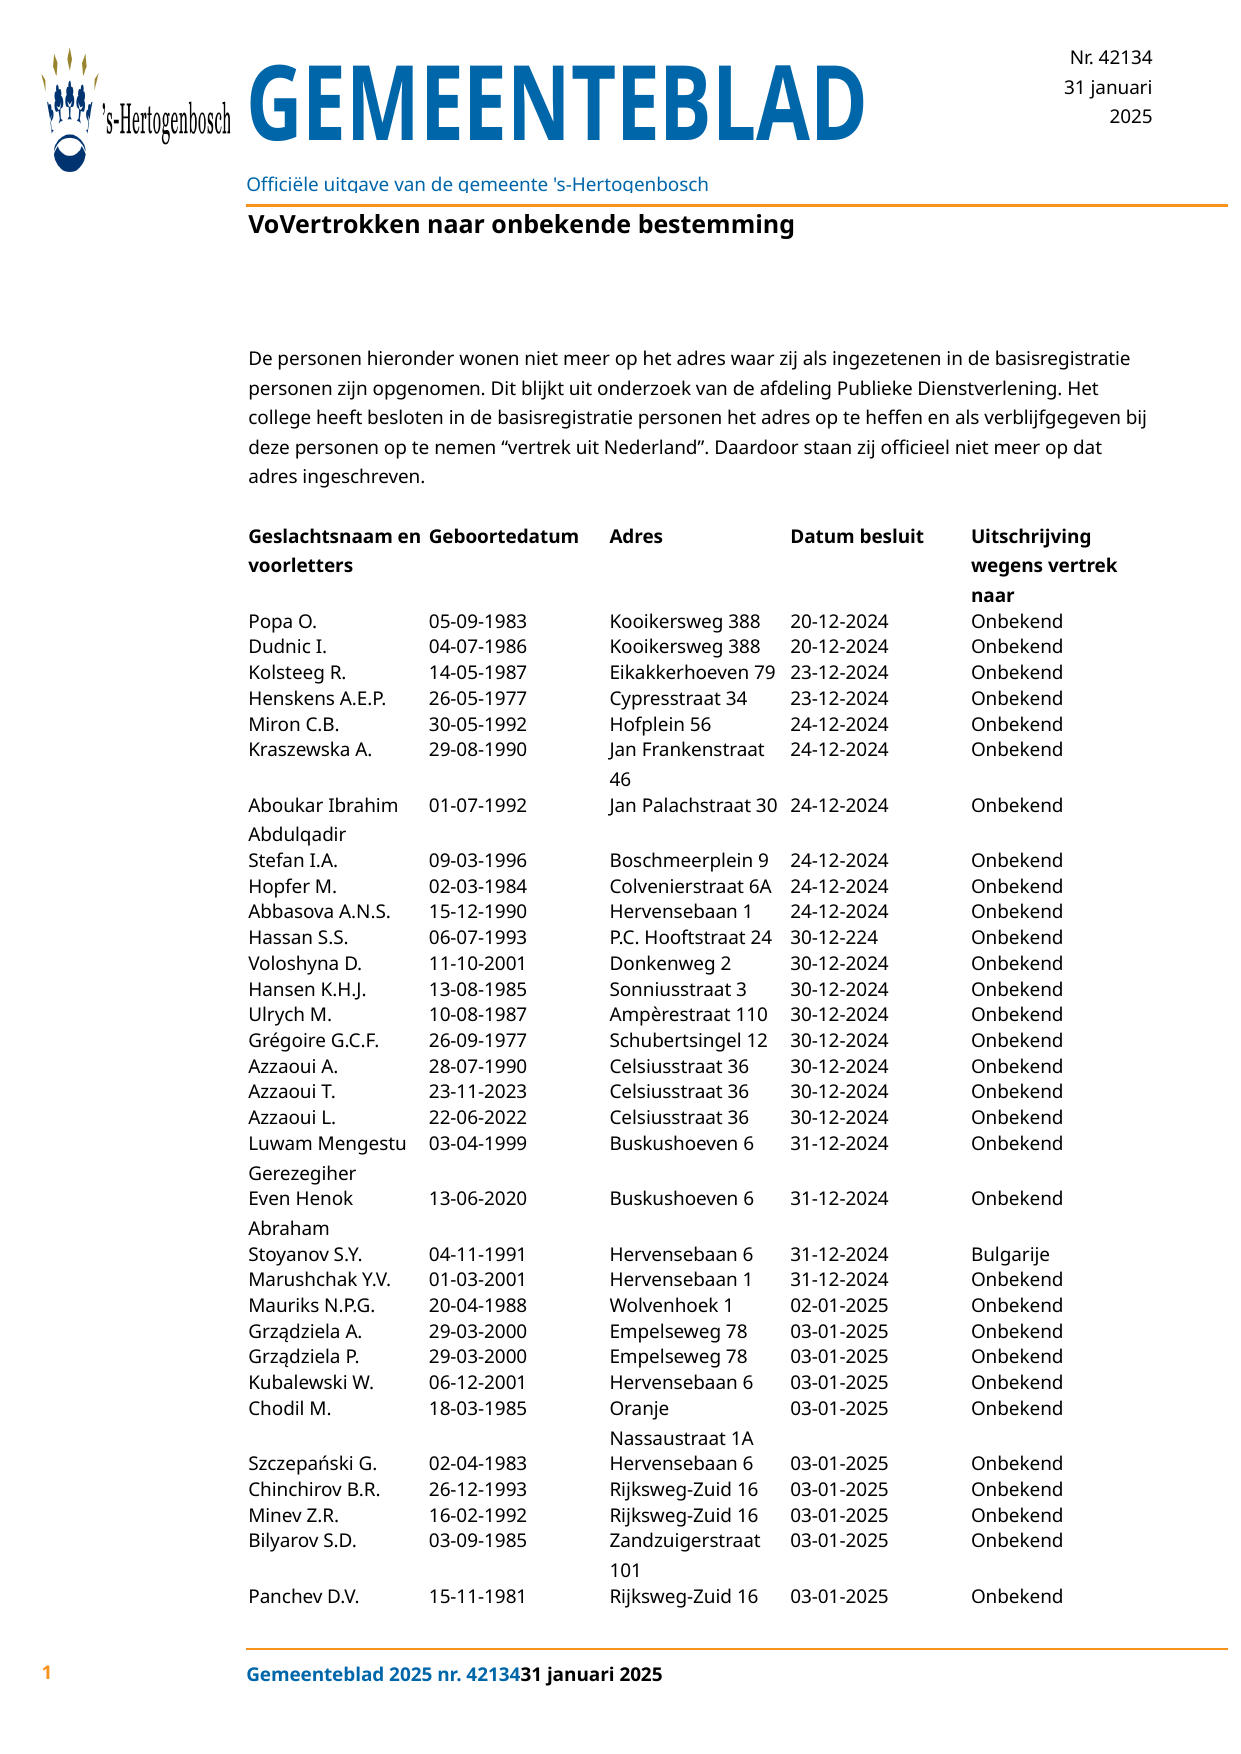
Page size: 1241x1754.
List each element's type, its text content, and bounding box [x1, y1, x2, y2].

table_cell 24-12-2024 [790, 899, 971, 924]
table_header Geboortedatum [429, 523, 609, 608]
table_cell Bilyarov S.D. [248, 1528, 429, 1583]
table_cell 04-07-1986 [429, 634, 609, 659]
table_cell 26-09-1977 [429, 1027, 609, 1053]
table_cell Onbekend [971, 1130, 1152, 1185]
table_cell Grégoire G.C.F. [248, 1027, 429, 1053]
table_cell Onbekend [971, 1001, 1152, 1027]
table_cell 05-09-1983 [429, 608, 609, 633]
table_cell 31-12-2024 [790, 1241, 971, 1266]
table_cell 03-01-2025 [790, 1502, 971, 1528]
table_cell 20-12-2024 [790, 608, 971, 633]
table_cell Onbekend [971, 1292, 1152, 1318]
table_cell Kooikersweg 388 [609, 634, 790, 659]
table_cell Szczepański G. [248, 1450, 429, 1476]
table_cell P.C. Hooftstraat 24 [609, 924, 790, 950]
table_cell Azzaoui T. [248, 1079, 429, 1104]
table_cell Zandzuigerstraat 101 [609, 1528, 790, 1583]
table_cell Dudnic I. [248, 634, 429, 659]
table_cell Onbekend [971, 1053, 1152, 1079]
table_cell 23-11-2023 [429, 1079, 609, 1104]
table_cell Azzaoui A. [248, 1053, 429, 1079]
table_cell 13-06-2020 [429, 1185, 609, 1241]
table_cell 30-12-224 [790, 924, 971, 950]
table_cell 31-12-2024 [790, 1266, 971, 1292]
table_cell 06-07-1993 [429, 924, 609, 950]
table_cell 29-08-1990 [429, 736, 609, 792]
table_cell Boschmeerplein 9 [609, 847, 790, 873]
table_cell Stefan I.A. [248, 847, 429, 873]
table_cell 31-12-2024 [790, 1185, 971, 1241]
table_cell Onbekend [971, 847, 1152, 873]
table_cell Ulrych M. [248, 1001, 429, 1027]
table_cell Hopfer M. [248, 873, 429, 898]
table_cell 24-12-2024 [790, 873, 971, 898]
table_cell Eikakkerhoeven 79 [609, 659, 790, 685]
table_cell Onbekend [971, 1476, 1152, 1502]
table_cell Grządziela A. [248, 1318, 429, 1344]
table_cell Buskushoeven 6 [609, 1185, 790, 1241]
table_cell 03-01-2025 [790, 1450, 971, 1476]
table_cell Popa O. [248, 608, 429, 633]
table_cell Colvenierstraat 6A [609, 873, 790, 898]
table_cell Abbasova A.N.S. [248, 899, 429, 924]
table_cell Onbekend [971, 1185, 1152, 1241]
table_cell 03-01-2025 [790, 1528, 971, 1583]
table_cell Celsiusstraat 36 [609, 1104, 790, 1130]
table_cell Rijksweg-Zuid 16 [609, 1502, 790, 1528]
table_cell Kubalewski W. [248, 1369, 429, 1395]
table_cell Azzaoui L. [248, 1104, 429, 1130]
text De personen hieronder wonen niet meer op het adres waar zij als ingezetenen in de basisregistratie personen zijn opgenomen. Dit blijkt uit onderzoek van de afdeling Publieke Dienstverlening. Het college heeft besloten in de basisregistratie personen het adres op te heffen en als verblijfgegeven bij deze personen op te nemen “vertrek uit Nederland”. Daardoor staan zij officieel niet meer op dat adres ingeschreven. [248, 345, 1152, 489]
table_cell Empelseweg 78 [609, 1344, 790, 1369]
table_cell Luwam Mengestu Gerezegiher [248, 1130, 429, 1185]
table_cell 03-01-2025 [790, 1476, 971, 1502]
table_cell 30-12-2024 [790, 1079, 971, 1104]
table_cell Kolsteeg R. [248, 659, 429, 685]
table_cell Onbekend [971, 792, 1152, 847]
table_cell Grządziela P. [248, 1344, 429, 1369]
table_cell Celsiusstraat 36 [609, 1079, 790, 1104]
table_cell Buskushoeven 6 [609, 1130, 790, 1185]
table_cell Onbekend [971, 976, 1152, 1001]
table_cell Onbekend [971, 1344, 1152, 1369]
table_cell Hervensebaan 1 [609, 899, 790, 924]
table_cell Voloshyna D. [248, 950, 429, 976]
table_cell Onbekend [971, 873, 1152, 898]
table_cell Onbekend [971, 1450, 1152, 1476]
table_cell 22-06-2022 [429, 1104, 609, 1130]
table_cell 20-12-2024 [790, 634, 971, 659]
table_cell 01-03-2001 [429, 1266, 609, 1292]
table_cell Onbekend [971, 736, 1152, 792]
table_cell 16-02-1992 [429, 1502, 609, 1528]
table_cell Mauriks N.P.G. [248, 1292, 429, 1318]
table_cell 03-01-2025 [790, 1583, 971, 1609]
table_cell 23-12-2024 [790, 659, 971, 685]
table_cell 24-12-2024 [790, 711, 971, 736]
table_cell Aboukar Ibrahim Abdulqadir [248, 792, 429, 847]
table_cell 24-12-2024 [790, 847, 971, 873]
table_cell 10-08-1987 [429, 1001, 609, 1027]
table_cell 03-04-1999 [429, 1130, 609, 1185]
table_cell 06-12-2001 [429, 1369, 609, 1395]
table_cell Donkenweg 2 [609, 950, 790, 976]
table_cell 30-12-2024 [790, 950, 971, 976]
table_cell Hervensebaan 1 [609, 1266, 790, 1292]
table_cell 30-12-2024 [790, 1053, 971, 1079]
table_cell 24-12-2024 [790, 736, 971, 792]
table_cell 03-01-2025 [790, 1318, 971, 1344]
table_cell Onbekend [971, 1318, 1152, 1344]
table_cell Hassan S.S. [248, 924, 429, 950]
table_cell Onbekend [971, 634, 1152, 659]
table_cell Onbekend [971, 1528, 1152, 1583]
table_cell Miron C.B. [248, 711, 429, 736]
table_cell Onbekend [971, 711, 1152, 736]
table_cell Kooikersweg 388 [609, 608, 790, 633]
table_cell 01-07-1992 [429, 792, 609, 847]
table_cell 26-05-1977 [429, 685, 609, 711]
table_cell 03-01-2025 [790, 1369, 971, 1395]
table_cell 09-03-1996 [429, 847, 609, 873]
table_cell Onbekend [971, 924, 1152, 950]
table_cell Jan Palachstraat 30 [609, 792, 790, 847]
table_cell 02-04-1983 [429, 1450, 609, 1476]
table_cell Jan Frankenstraat 46 [609, 736, 790, 792]
table_cell Celsiusstraat 36 [609, 1053, 790, 1079]
table_cell Kraszewska A. [248, 736, 429, 792]
table_cell Onbekend [971, 1104, 1152, 1130]
table_cell 30-12-2024 [790, 976, 971, 1001]
table_cell Empelseweg 78 [609, 1318, 790, 1344]
table_cell Hervensebaan 6 [609, 1241, 790, 1266]
text VoVertrokken naar onbekende bestemming [248, 207, 1152, 241]
table_cell Onbekend [971, 899, 1152, 924]
table_cell Cypresstraat 34 [609, 685, 790, 711]
table_cell Hervensebaan 6 [609, 1450, 790, 1476]
table_cell Marushchak Y.V. [248, 1266, 429, 1292]
table_cell 15-12-1990 [429, 899, 609, 924]
table_cell 03-09-1985 [429, 1528, 609, 1583]
table_cell 26-12-1993 [429, 1476, 609, 1502]
table_cell 15-11-1981 [429, 1583, 609, 1609]
table_cell Onbekend [971, 1395, 1152, 1450]
table_cell Ampèrestraat 110 [609, 1001, 790, 1027]
table_cell Onbekend [971, 685, 1152, 711]
table_cell Sonniusstraat 3 [609, 976, 790, 1001]
table_cell Oranje Nassaustraat 1A [609, 1395, 790, 1450]
table_cell Onbekend [971, 1266, 1152, 1292]
table_cell Schubertsingel 12 [609, 1027, 790, 1053]
table_cell Hervensebaan 6 [609, 1369, 790, 1395]
table_cell Hofplein 56 [609, 711, 790, 736]
table_cell 02-03-1984 [429, 873, 609, 898]
table_cell Even Henok Abraham [248, 1185, 429, 1241]
table_cell Onbekend [971, 608, 1152, 633]
table_cell Onbekend [971, 1079, 1152, 1104]
table_cell Minev Z.R. [248, 1502, 429, 1528]
table_cell 31-12-2024 [790, 1130, 971, 1185]
table_cell Hansen K.H.J. [248, 976, 429, 1001]
table_cell Rijksweg-Zuid 16 [609, 1583, 790, 1609]
table_cell 20-04-1988 [429, 1292, 609, 1318]
table_cell 11-10-2001 [429, 950, 609, 976]
table_cell 04-11-1991 [429, 1241, 609, 1266]
table_header Geslachtsnaam en voorletters [248, 523, 429, 608]
table_header Adres [609, 523, 790, 608]
table_header Uitschrijving wegens vertrek naar [971, 523, 1152, 608]
table_cell 03-01-2025 [790, 1344, 971, 1369]
table_cell 30-12-2024 [790, 1104, 971, 1130]
table_cell 30-05-1992 [429, 711, 609, 736]
table_cell Onbekend [971, 1583, 1152, 1609]
table_cell 23-12-2024 [790, 685, 971, 711]
table_cell 30-12-2024 [790, 1001, 971, 1027]
table_cell Onbekend [971, 659, 1152, 685]
table_cell 28-07-1990 [429, 1053, 609, 1079]
table_cell 30-12-2024 [790, 1027, 971, 1053]
table_cell Onbekend [971, 1369, 1152, 1395]
table_cell 24-12-2024 [790, 792, 971, 847]
table_cell Onbekend [971, 950, 1152, 976]
table_cell Chinchirov B.R. [248, 1476, 429, 1502]
table_cell Panchev D.V. [248, 1583, 429, 1609]
table_cell 29-03-2000 [429, 1318, 609, 1344]
table_header Datum besluit [790, 523, 971, 608]
table_cell 02-01-2025 [790, 1292, 971, 1318]
table_cell Wolvenhoek 1 [609, 1292, 790, 1318]
table_cell Henskens A.E.P. [248, 685, 429, 711]
table_cell Stoyanov S.Y. [248, 1241, 429, 1266]
table_cell 14-05-1987 [429, 659, 609, 685]
table_cell Bulgarije [971, 1241, 1152, 1266]
table_cell 13-08-1985 [429, 976, 609, 1001]
table_cell Onbekend [971, 1502, 1152, 1528]
table_cell Rijksweg-Zuid 16 [609, 1476, 790, 1502]
table_cell 03-01-2025 [790, 1395, 971, 1450]
table_cell 18-03-1985 [429, 1395, 609, 1450]
table_cell 29-03-2000 [429, 1344, 609, 1369]
table_cell Onbekend [971, 1027, 1152, 1053]
picture [41, 47, 231, 172]
table_cell Chodil M. [248, 1395, 429, 1450]
